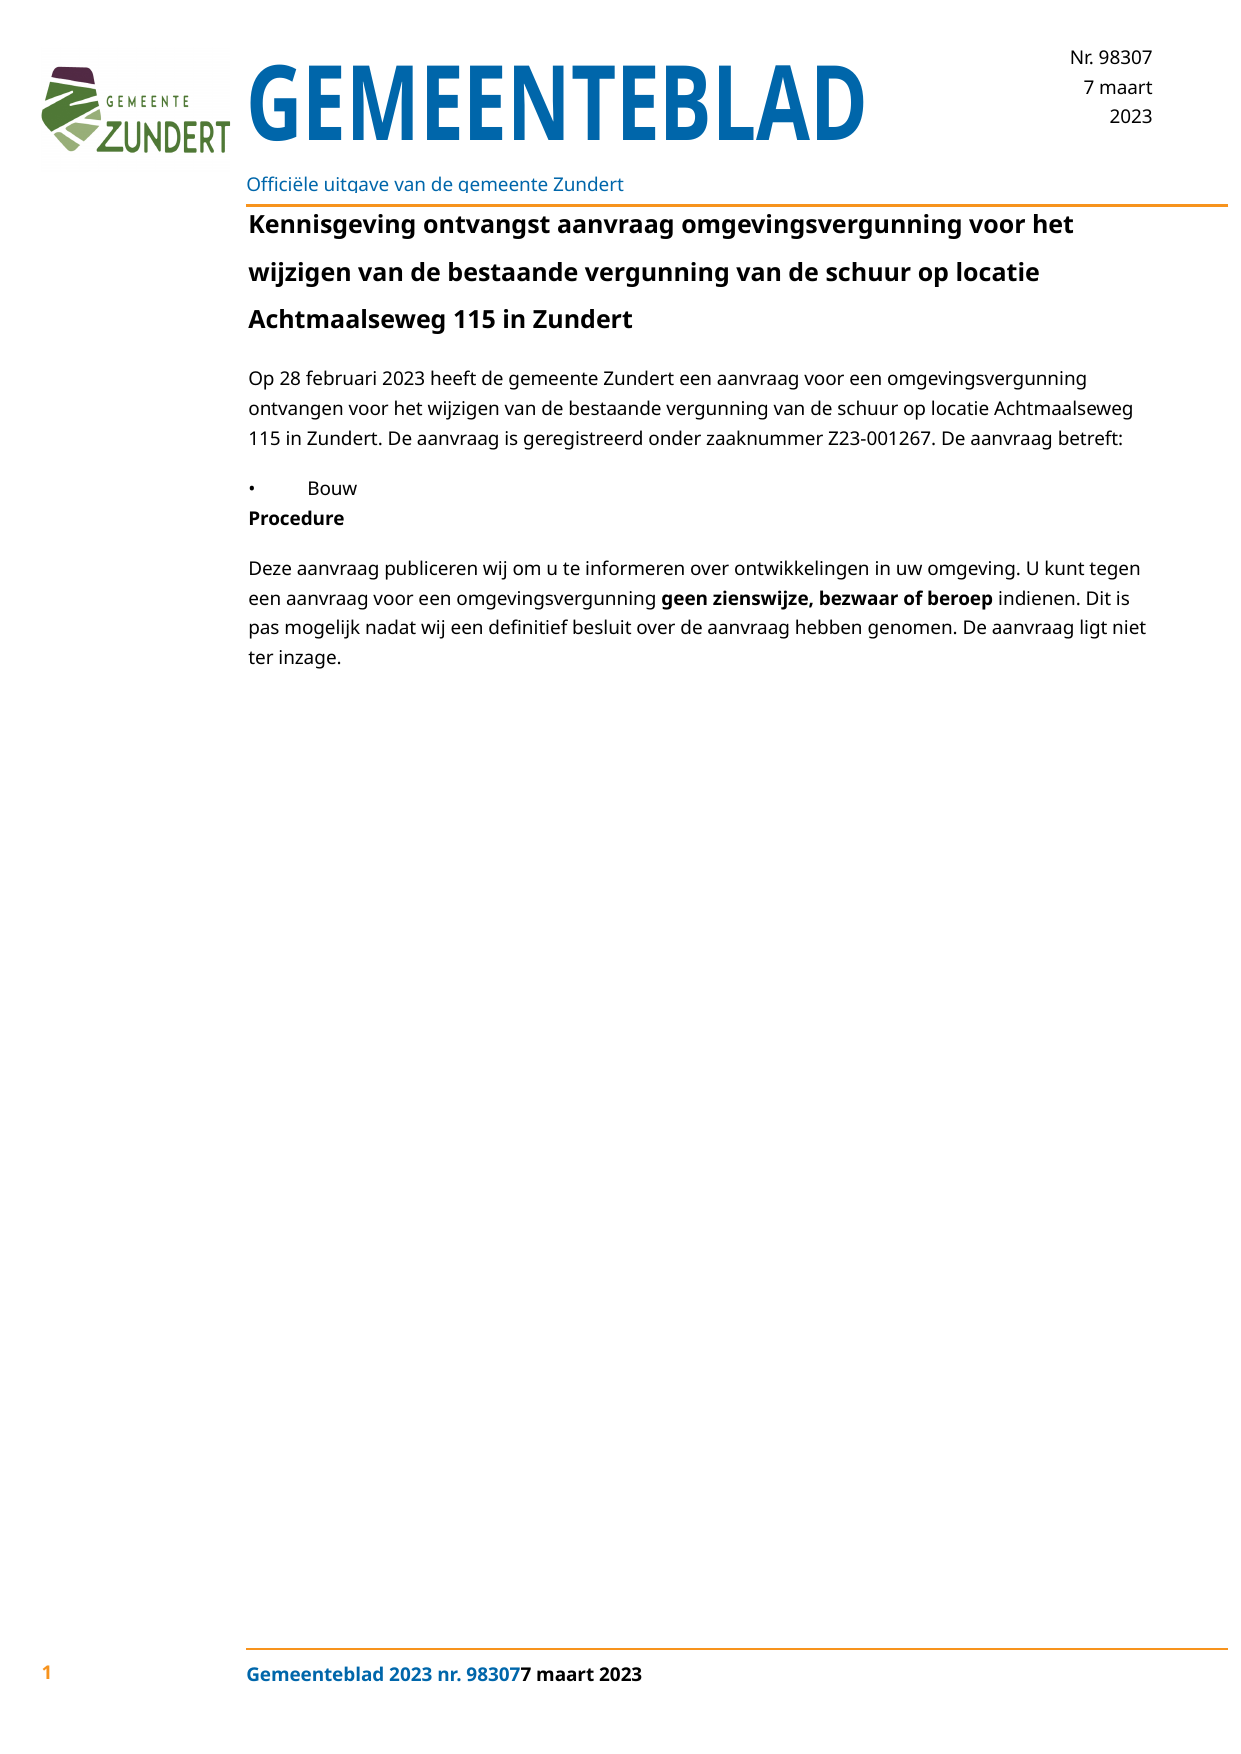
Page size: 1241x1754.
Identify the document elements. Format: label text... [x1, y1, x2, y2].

text Deze aanvraag publiceren wij om u te informeren over ontwikkelingen in uw omgeving. U kunt tegen een aanvraag voor een omgevingsvergunning geen zienswijze, bezwaar of beroep indienen. Dit is pas mogelijk nadat wij een definitief besluit over de aanvraag hebben genomen. De aanvraag ligt niet ter inzage. [248, 555, 1152, 669]
text Procedure [248, 505, 1152, 530]
text Op 28 februari 2023 heeft de gemeente Zundert een aanvraag voor een omgevingsvergunning ontvangen voor het wijzigen van de bestaande vergunning van de schuur op locatie Achtmaalseweg 115 in Zundert. De aanvraag is geregistreerd onder zaaknummer Z23-001267. De aanvraag betreft: [248, 366, 1152, 450]
list Bouw [248, 475, 1152, 501]
text Kennisgeving ontvangst aanvraag omgevingsvergunning voor het wijzigen van de bestaande vergunning van de schuur op locatie Achtmaalseweg 115 in Zundert [248, 207, 1152, 336]
picture [41, 47, 231, 172]
